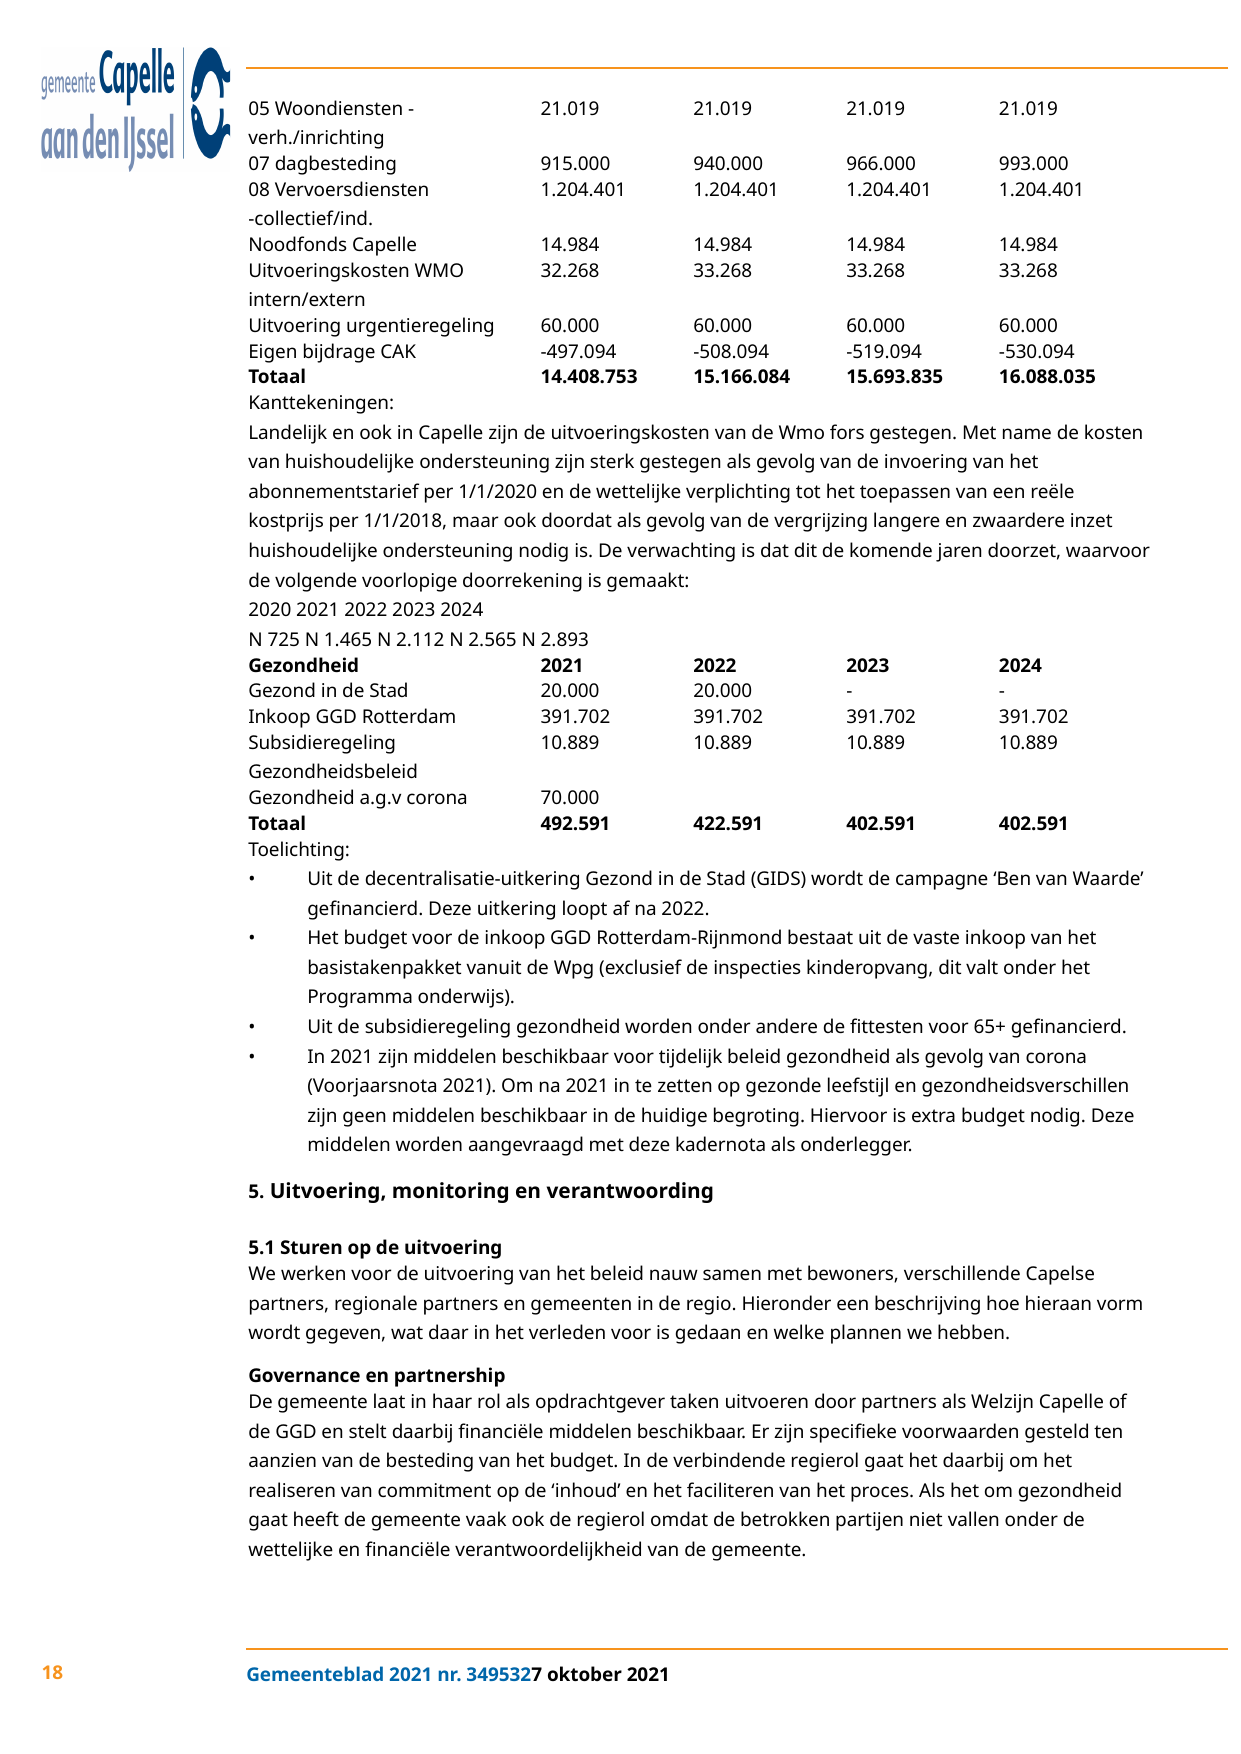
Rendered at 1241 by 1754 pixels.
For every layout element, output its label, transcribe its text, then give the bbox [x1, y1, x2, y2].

table_cell 2024 [999, 652, 1152, 677]
table_cell 391.702 [693, 703, 846, 729]
table_cell 10.889 [540, 729, 693, 784]
table_cell 20.000 [540, 678, 693, 703]
table_cell 60.000 [999, 312, 1152, 338]
table_cell Totaal [248, 364, 540, 389]
table_cell 10.889 [999, 729, 1152, 784]
table_cell Kanttekeningen: Landelijk en ook in Capelle zijn de uitvoeringskosten van de Wmo fors gestegen. Met name de kosten van huishoudelijke ondersteuning zijn sterk gestegen als gevolg van de invoering van het abonnementstarief per 1/1/2020 en de wettelijke verplichting tot het toepassen van een reële kostprijs per 1/1/2018, maar ook doordat als gevolg van de vergrijzing langere en zwaardere inzet huishoudelijke ondersteuning nodig is. De verwachting is dat dit de komende jaren doorzet, waarvoor de volgende voorlopige doorrekening is gemaakt: 2020 2021 2022 2023 2024 N 725 N 1.465 N 2.112 N 2.565 N 2.893 [248, 389, 1152, 652]
table_cell [693, 784, 846, 810]
table_cell 21.019 [846, 95, 999, 150]
table_cell 391.702 [999, 703, 1152, 729]
table_cell 1.204.401 [999, 176, 1152, 231]
table_cell Gezondheid a.g.v corona [248, 784, 540, 810]
table_cell 33.268 [693, 257, 846, 312]
table_cell 1.204.401 [693, 176, 846, 231]
table_cell 14.984 [846, 231, 999, 257]
text 5. Uitvoering, monitoring en verantwoording [248, 1177, 1152, 1205]
table_cell Uitvoeringskosten WMO intern/extern [248, 257, 540, 312]
table_cell 402.591 [999, 810, 1152, 836]
table_cell 15.166.084 [693, 364, 846, 389]
table_cell 20.000 [693, 678, 846, 703]
table_cell 2022 [693, 652, 846, 677]
table_cell 1.204.401 [846, 176, 999, 231]
picture [41, 47, 231, 172]
table_cell 402.591 [846, 810, 999, 836]
table_cell 14.408.753 [540, 364, 693, 389]
table_cell 1.204.401 [540, 176, 693, 231]
table_cell Eigen bijdrage CAK [248, 338, 540, 364]
table_cell 60.000 [540, 312, 693, 338]
table_cell [846, 784, 999, 810]
table_cell Toelichting: Uit de decentralisatie-uitkering Gezond in de Stad (GIDS) wordt de campagne ‘Ben van Waarde’ gefinancierd. Deze uitkering loopt af na 2022. Het budget voor de inkoop GGD Rotterdam-Rijnmond bestaat uit de vaste inkoop van het basistakenpakket vanuit de Wpg (exclusief de inspecties kinderopvang, dit valt onder het Programma onderwijs). Uit de subsidieregeling gezondheid worden onder andere de fittesten voor 65+ gefinancierd. In 2021 zijn middelen beschikbaar voor tijdelijk beleid gezondheid als gevolg van corona (Voorjaarsnota 2021). Om na 2021 in te zetten op gezonde leefstijl en gezondheidsverschillen zijn geen middelen beschikbaar in de huidige begroting. Hiervoor is extra budget nodig. Deze middelen worden aangevraagd met deze kadernota als onderlegger. [248, 836, 1152, 1157]
table_cell 993.000 [999, 150, 1152, 176]
table_cell [999, 784, 1152, 810]
table_cell 15.693.835 [846, 364, 999, 389]
table_cell 940.000 [693, 150, 846, 176]
table_cell Uitvoering urgentieregeling [248, 312, 540, 338]
table_cell 10.889 [846, 729, 999, 784]
table_cell 14.984 [540, 231, 693, 257]
table_cell -530.094 [999, 338, 1152, 364]
table_cell 21.019 [999, 95, 1152, 150]
table_cell 05 Woondiensten - verh./inrichting [248, 95, 540, 150]
table_cell 2023 [846, 652, 999, 677]
table_cell -519.094 [846, 338, 999, 364]
table_cell 391.702 [540, 703, 693, 729]
table_cell 16.088.035 [999, 364, 1152, 389]
text We werken voor de uitvoering van het beleid nauw samen met bewoners, verschillende Capelse partners, regionale partners en gemeenten in de regio. Hieronder een beschrijving hoe hieraan vorm wordt gegeven, wat daar in het verleden voor is gedaan en welke plannen we hebben. [248, 1260, 1152, 1345]
table_cell 60.000 [846, 312, 999, 338]
table_cell 391.702 [846, 703, 999, 729]
table_cell 21.019 [540, 95, 693, 150]
table_cell 2021 [540, 652, 693, 677]
text Governance en partnership [248, 1363, 1152, 1388]
table_cell -508.094 [693, 338, 846, 364]
table_cell 492.591 [540, 810, 693, 836]
table_cell 32.268 [540, 257, 693, 312]
table_cell Gezondheid [248, 652, 540, 677]
table_cell - [846, 678, 999, 703]
table_cell Totaal [248, 810, 540, 836]
table_cell 33.268 [999, 257, 1152, 312]
table_cell 422.591 [693, 810, 846, 836]
table_cell 915.000 [540, 150, 693, 176]
text De gemeente laat in haar rol als opdrachtgever taken uitvoeren door partners als Welzijn Capelle of de GGD en stelt daarbij financiële middelen beschikbaar. Er zijn specifieke voorwaarden gesteld ten aanzien van de besteding van het budget. In de verbindende regierol gaat het daarbij om het realiseren van commitment op de ‘inhoud’ en het faciliteren van het proces. Als het om gezondheid gaat heeft de gemeente vaak ook de regierol omdat de betrokken partijen niet vallen onder de wettelijke en financiële verantwoordelijkheid van de gemeente. [248, 1388, 1152, 1562]
table_cell Noodfonds Capelle [248, 231, 540, 257]
table_cell 966.000 [846, 150, 999, 176]
table_cell -497.094 [540, 338, 693, 364]
table_cell 70.000 [540, 784, 693, 810]
table_cell 08 Vervoersdiensten -collectief/ind. [248, 176, 540, 231]
table_cell Subsidieregeling Gezondheidsbeleid [248, 729, 540, 784]
table_cell - [999, 678, 1152, 703]
table_cell 21.019 [693, 95, 846, 150]
text 5.1 Sturen op de uitvoering [248, 1234, 1152, 1260]
table_cell Inkoop GGD Rotterdam [248, 703, 540, 729]
table_cell 60.000 [693, 312, 846, 338]
table_cell Gezond in de Stad [248, 678, 540, 703]
table_cell 14.984 [693, 231, 846, 257]
table_cell 07 dagbesteding [248, 150, 540, 176]
table_cell 14.984 [999, 231, 1152, 257]
table_cell 10.889 [693, 729, 846, 784]
table_cell 33.268 [846, 257, 999, 312]
